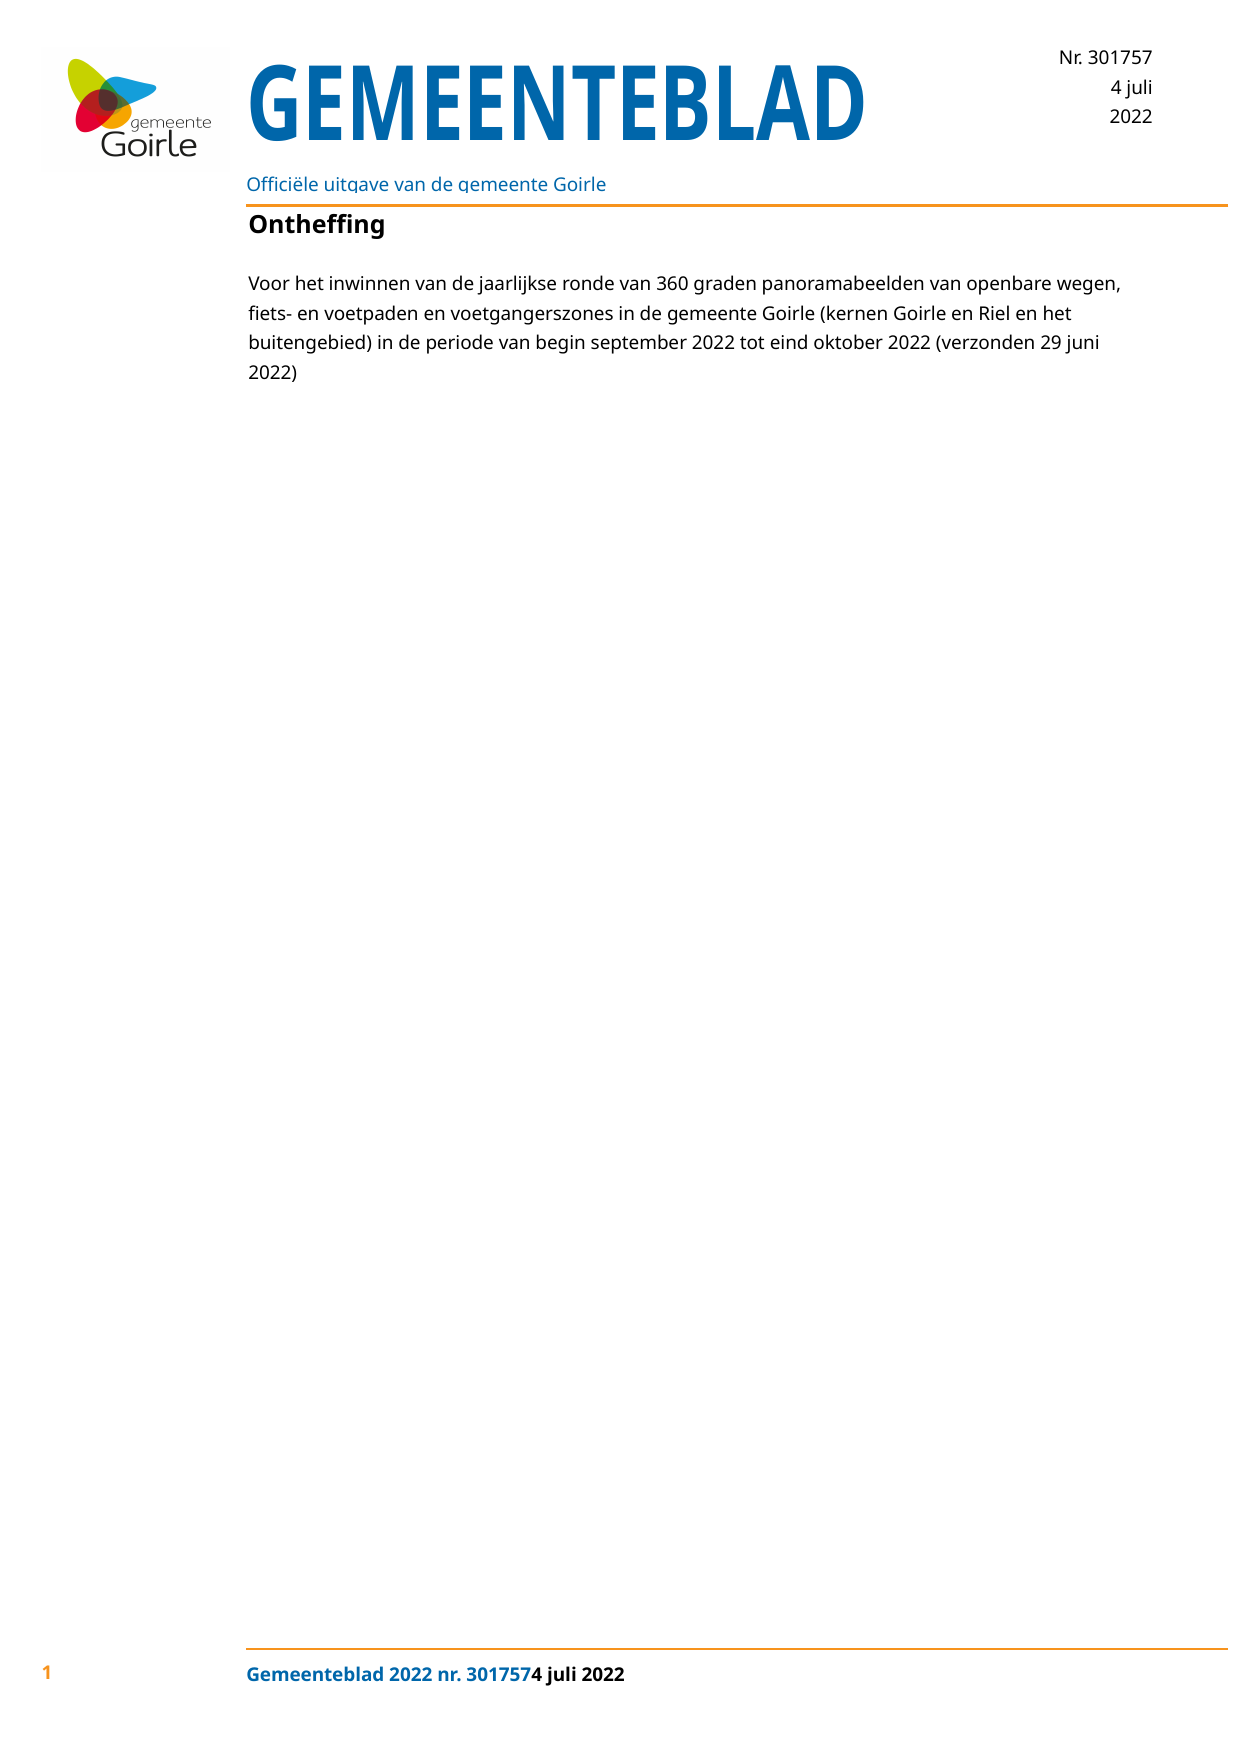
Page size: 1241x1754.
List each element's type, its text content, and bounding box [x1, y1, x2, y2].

text Voor het inwinnen van de jaarlijkse ronde van 360 graden panoramabeelden van openbare wegen, fiets- en voetpaden en voetgangerszones in de gemeente Goirle (kernen Goirle en Riel en het buitengebied) in de periode van begin september 2022 tot eind oktober 2022 (verzonden 29 juni 2022) [248, 270, 1152, 385]
picture [41, 47, 231, 172]
text Ontheffing [248, 207, 1152, 241]
